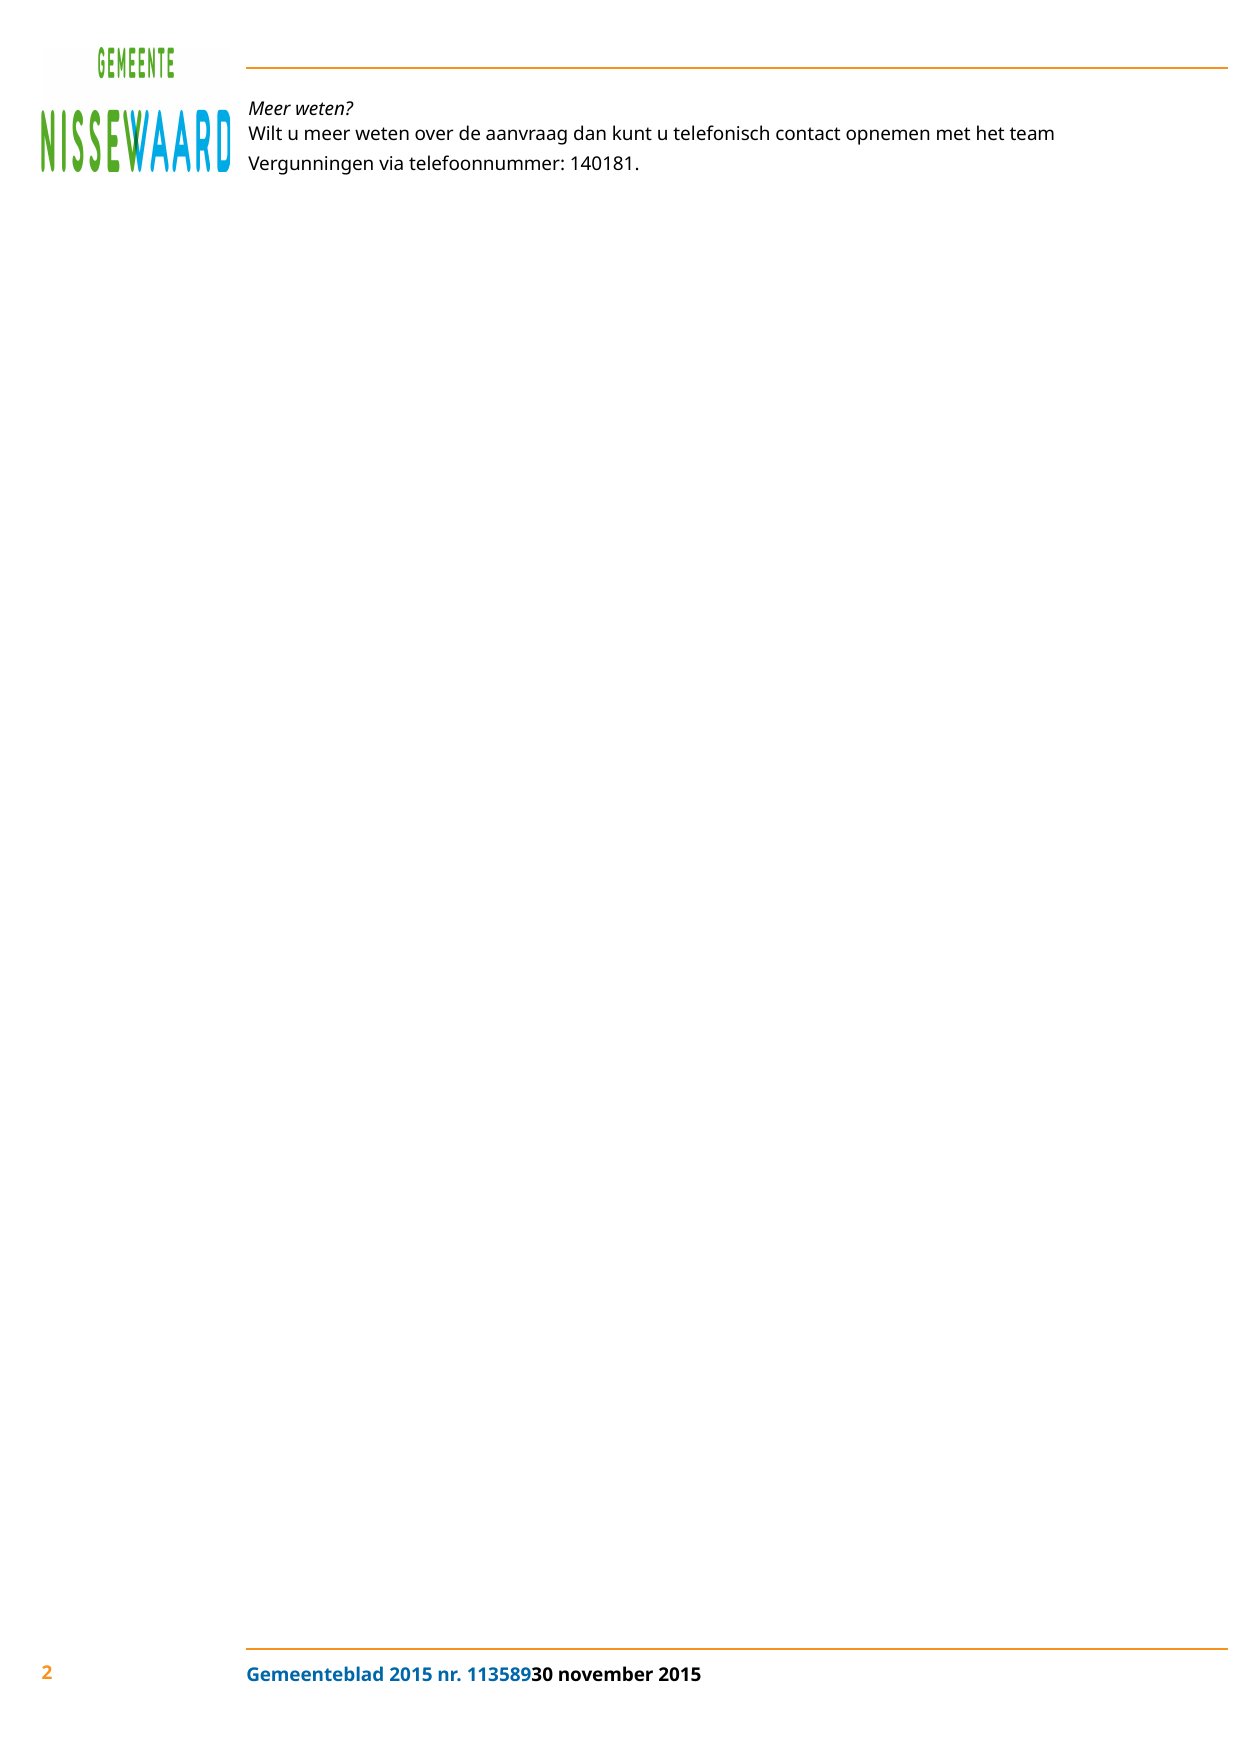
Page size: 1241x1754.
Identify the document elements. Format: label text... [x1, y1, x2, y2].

picture [154, 157, 165, 172]
picture [200, 151, 206, 172]
picture [176, 157, 187, 172]
text Wilt u meer weten over de aanvraag dan kunt u telefonisch contact opnemen met het team Vergunningen via telefoonnummer: 140181. [248, 121, 1152, 176]
picture [201, 122, 206, 138]
picture [41, 47, 231, 172]
text Meer weten? [248, 95, 1152, 121]
picture [222, 122, 227, 160]
